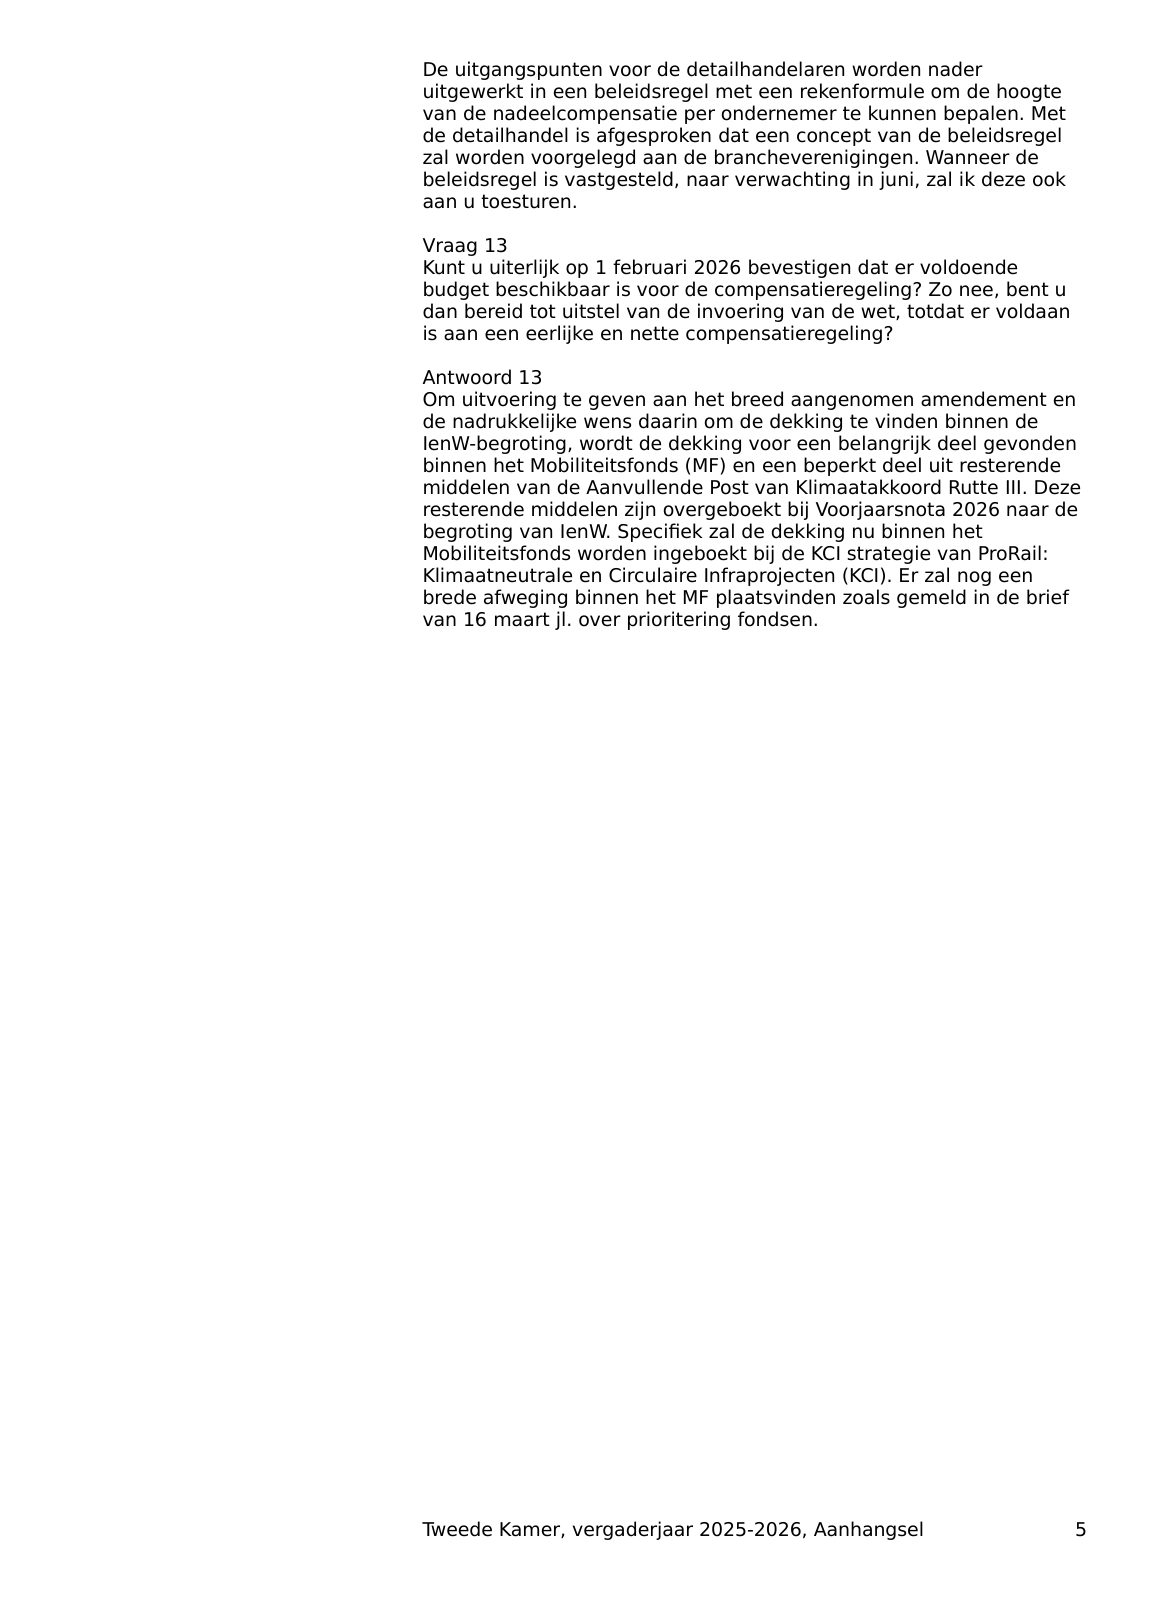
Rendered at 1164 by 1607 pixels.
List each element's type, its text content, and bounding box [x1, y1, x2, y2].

text Vraag 13 [422, 235, 1087, 257]
text Om uitvoering te geven aan het breed aangenomen amendement en de nadrukkelijke wens daarin om de dekking te vinden binnen de IenW-begroting, wordt de dekking voor een belangrijk deel gevonden binnen het Mobiliteitsfonds (MF) en een beperkt deel uit resterende middelen van de Aanvullende Post van Klimaatakkoord Rutte III. Deze resterende middelen zijn overgeboekt bij Voorjaarsnota 2026 naar de begroting van IenW. Specifiek zal de dekking nu binnen het Mobiliteitsfonds worden ingeboekt bij de KCI strategie van ProRail: Klimaatneutrale en Circulaire Infraprojecten (KCI). Er zal nog een brede afweging binnen het MF plaatsvinden zoals gemeld in de brief van 16 maart jl. over prioritering fondsen. [422, 389, 1087, 631]
text Antwoord 13 [422, 367, 1087, 389]
text De uitgangspunten voor de detailhandelaren worden nader uitgewerkt in een beleidsregel met een rekenformule om de hoogte van de nadeelcompensatie per ondernemer te kunnen bepalen. Met de detailhandel is afgesproken dat een concept van de beleidsregel zal worden voorgelegd aan de brancheverenigingen. Wanneer de beleidsregel is vastgesteld, naar verwachting in juni, zal ik deze ook aan u toesturen. [422, 59, 1087, 213]
text Kunt u uiterlijk op 1 februari 2026 bevestigen dat er voldoende budget beschikbaar is voor de compensatieregeling? Zo nee, bent u dan bereid tot uitstel van de invoering van de wet, totdat er voldaan is aan een eerlijke en nette compensatieregeling? [422, 257, 1087, 345]
